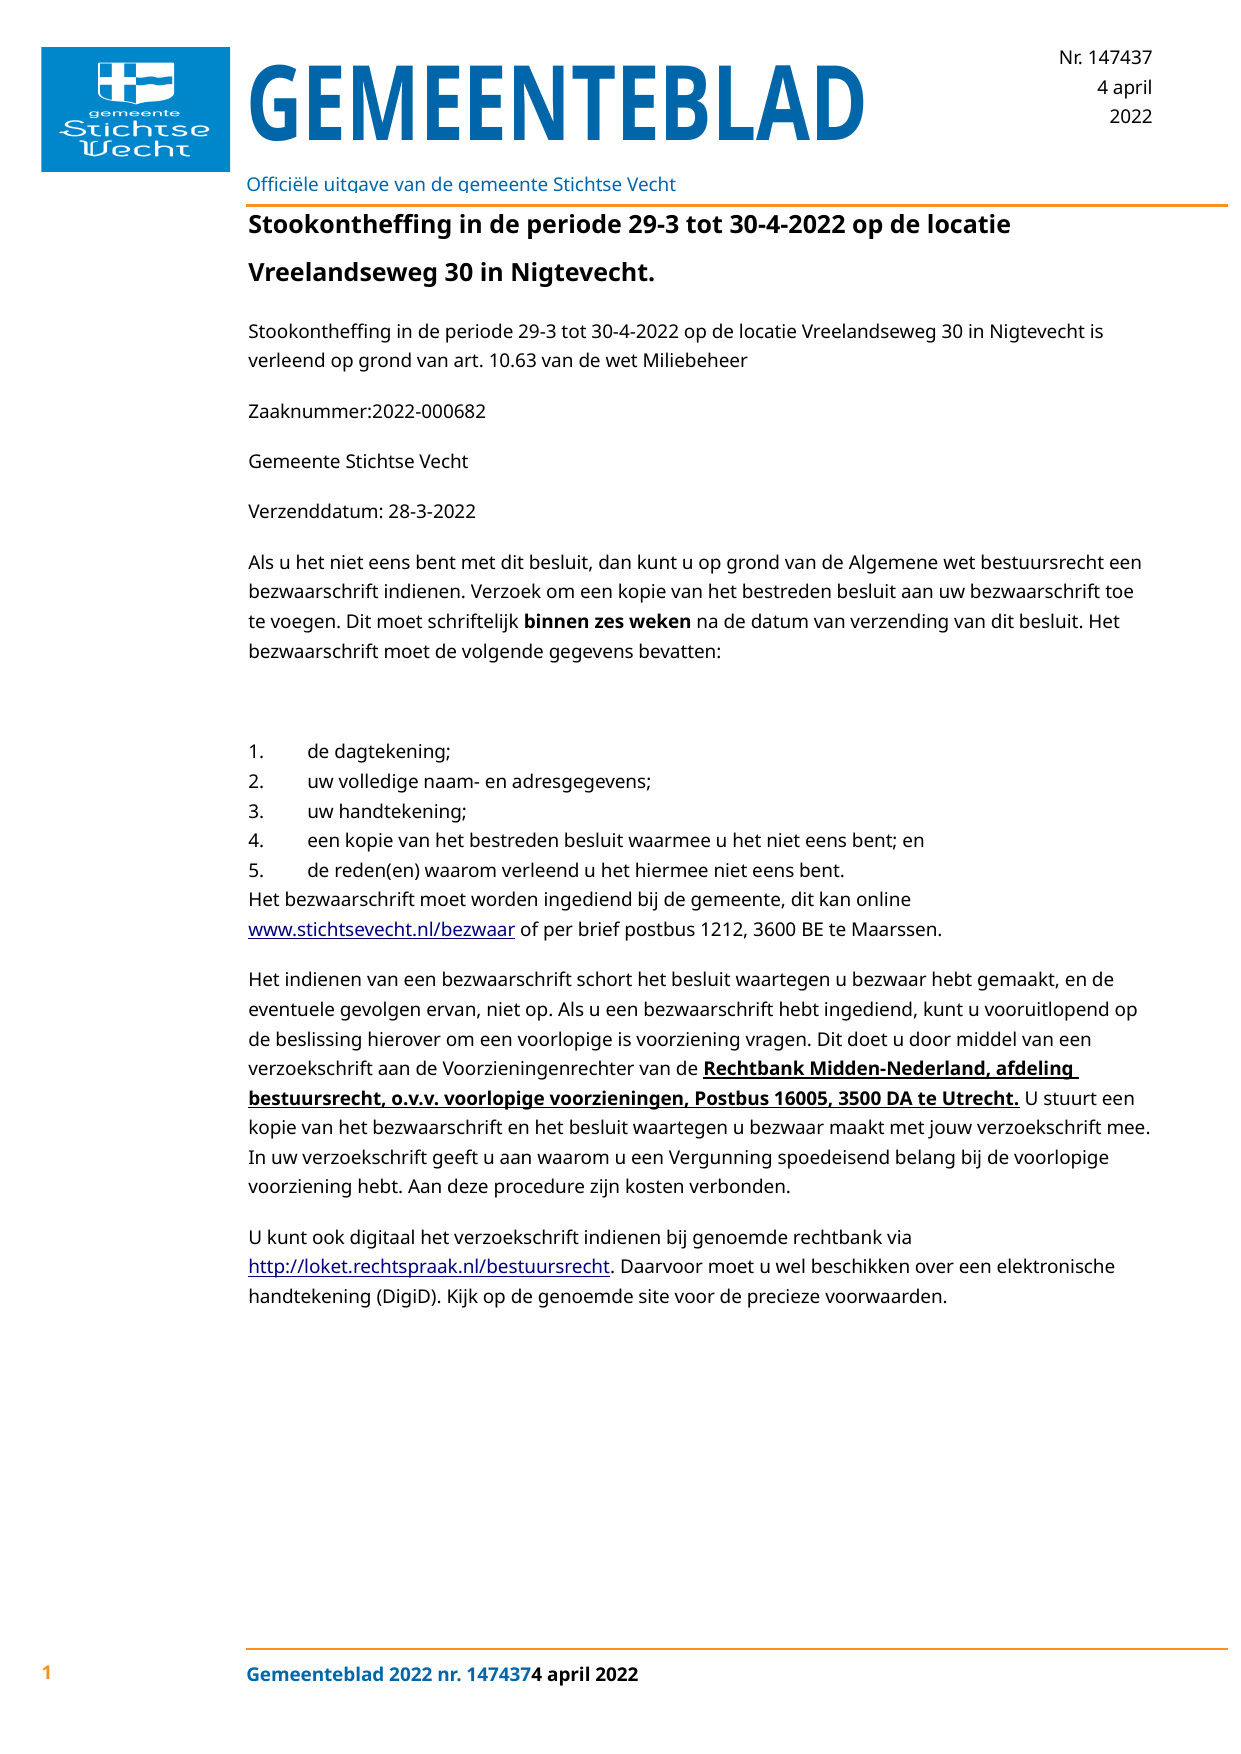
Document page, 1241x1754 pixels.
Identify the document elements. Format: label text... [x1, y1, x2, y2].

text Verzenddatum: 28-3-2022 [248, 499, 1152, 524]
list uw handtekening; [248, 798, 1152, 824]
text Het bezwaarschrift moet worden ingediend bij de gemeente, dit kan online www.stichtsevecht.nl/bezwaar of per brief postbus 1212, 3600 BE te Maarssen. [248, 887, 1152, 942]
picture [137, 63, 174, 103]
text Stookontheffing in de periode 29-3 tot 30-4-2022 op de locatie Vreelandseweg 30 in Nigtevecht. [248, 207, 1152, 288]
text Stookontheffing in de periode 29-3 tot 30-4-2022 op de locatie Vreelandseweg 30 in Nigtevecht is verleend op grond van art. 10.63 van de wet Miliebeheer [248, 318, 1152, 373]
text Zaaknummer:2022-000682 [248, 398, 1152, 424]
text Gemeente Stichtse Vecht [248, 448, 1152, 474]
list de reden(en) waarom verleend u het hiermee niet eens bent. [248, 857, 1152, 883]
text U kunt ook digitaal het verzoekschrift indienen bij genoemde rechtbank via http://loket.rechtspraak.nl/bestuursrecht. Daarvoor moet u wel beschikken over een elektronische handtekening (DigiD). Kijk op de genoemde site voor de precieze voorwaarden. [248, 1224, 1152, 1309]
text Als u het niet eens bent met dit besluit, dan kunt u op grond van de Algemene wet bestuursrecht een bezwaarschrift indienen. Verzoek om een kopie van het bestreden besluit aan uw bezwaarschrift toe te voegen. Dit moet schriftelijk binnen zes weken na de datum van verzending van dit besluit. Het bezwaarschrift moet de volgende gegevens bevatten: [248, 549, 1152, 664]
list de dagtekening; [248, 739, 1152, 764]
list een kopie van het bestreden besluit waarmee u het niet eens bent; en [248, 827, 1152, 853]
list uw volledige naam- en adresgegevens; [248, 768, 1152, 794]
picture [99, 63, 135, 101]
text Het indienen van een bezwaarschrift schort het besluit waartegen u bezwaar hebt gemaakt, en de eventuele gevolgen ervan, niet op. Als u een bezwaarschrift hebt ingediend, kunt u vooruitlopend op de beslissing hierover om een voorlopige is voorziening vragen. Dit doet u door middel van een verzoekschrift aan de Voorzieningenrechter van de Rechtbank Midden-Nederland, afdeling bestuursrecht, o.v.v. voorlopige voorzieningen, Postbus 16005, 3500 DA te Utrecht. U stuurt een kopie van het bezwaarschrift en het besluit waartegen u bezwaar maakt met jouw verzoekschrift mee. In uw verzoekschrift geeft u aan waarom u een Vergunning spoedeisend belang bij de voorlopige voorziening hebt. Aan deze procedure zijn kosten verbonden. [248, 967, 1152, 1199]
